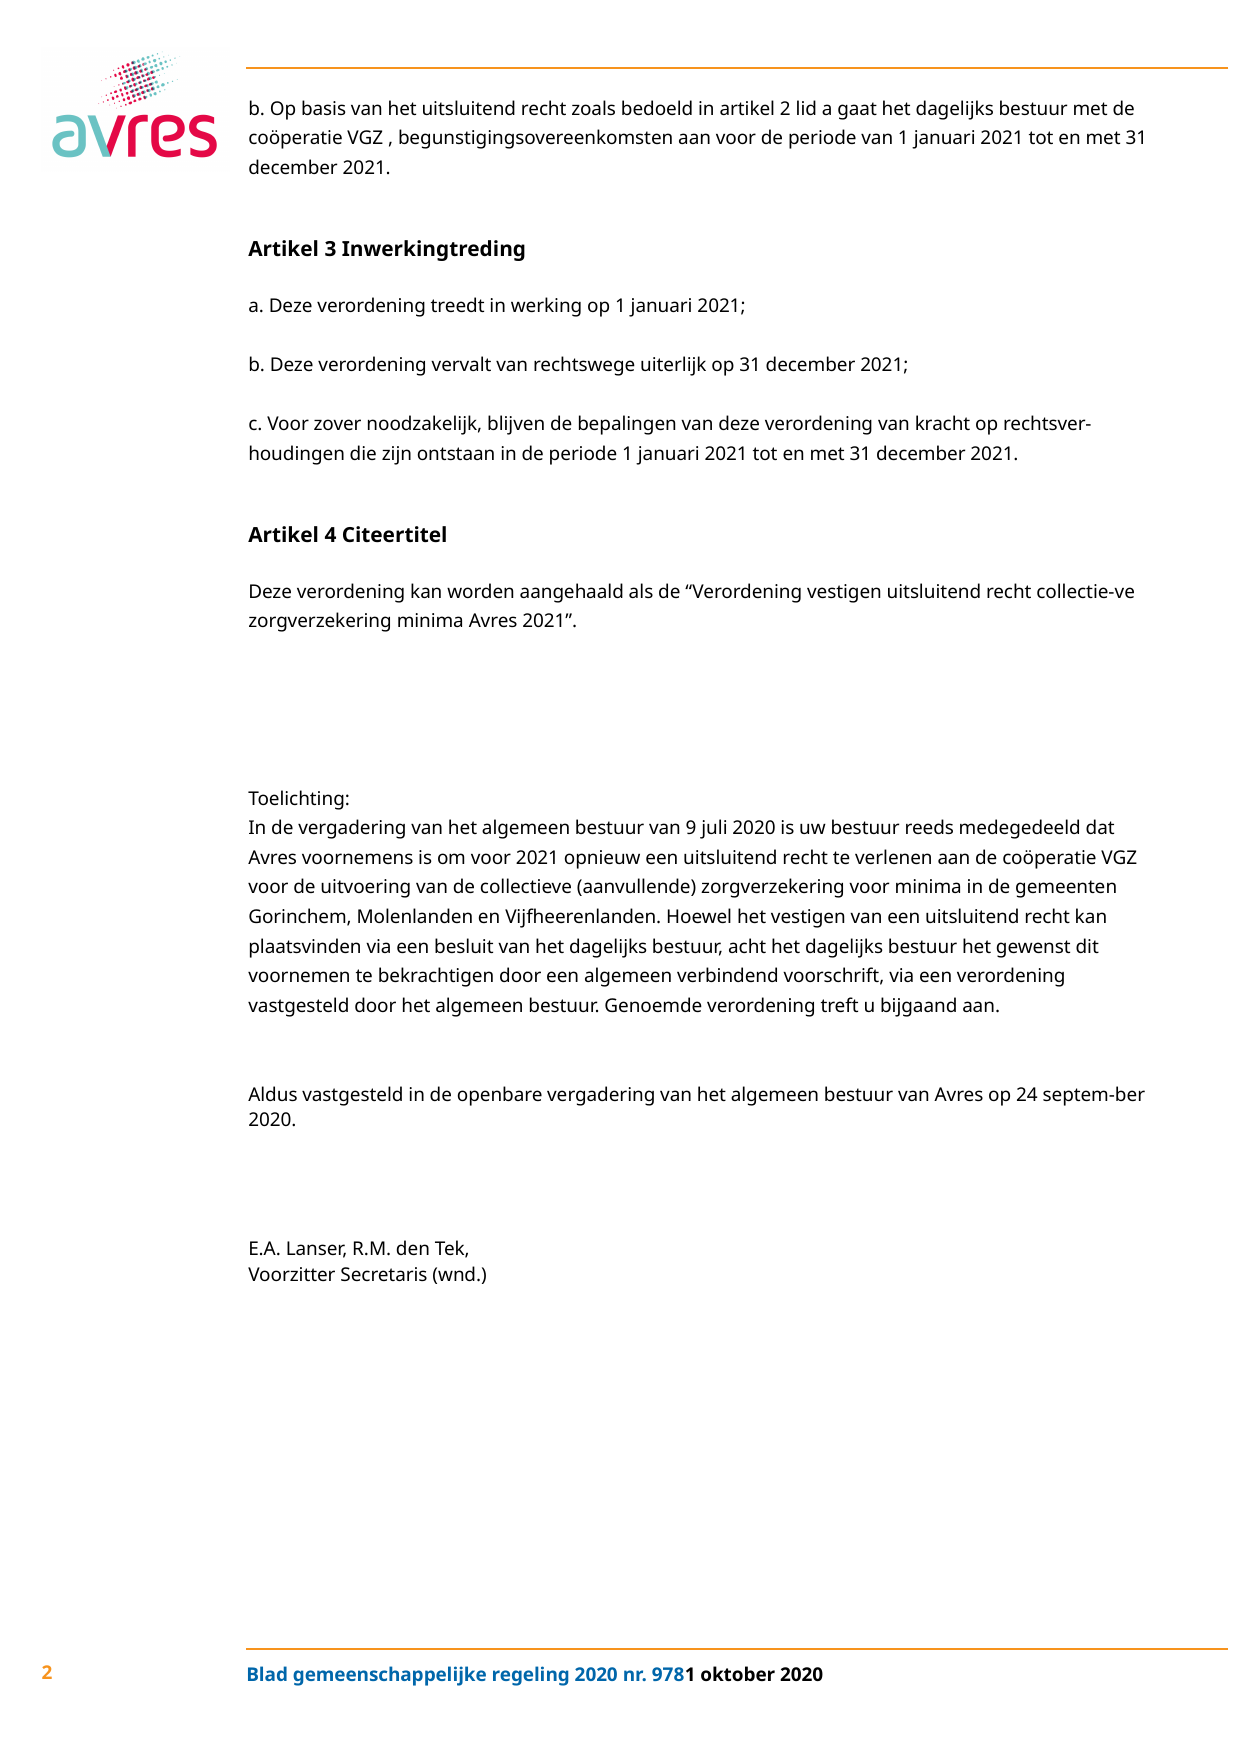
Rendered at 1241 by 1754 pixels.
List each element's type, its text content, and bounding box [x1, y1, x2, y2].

text Artikel 3 Inwerkingtreding [248, 234, 1152, 262]
text E.A. Lanser, R.M. den Tek, [248, 1235, 1152, 1261]
text In de vergadering van het algemeen bestuur van 9 juli 2020 is uw bestuur reeds medegedeeld dat Avres voornemens is om voor 2021 opnieuw een uitsluitend recht te verlenen aan de coöperatie VGZ voor de uitvoering van de collectieve (aanvullende) zorgverzekering voor minima in de gemeenten Gorinchem, Molenlanden en Vijfheerenlanden. Hoewel het vestigen van een uitsluitend recht kan plaatsvinden via een besluit van het dagelijks bestuur, acht het dagelijks bestuur het gewenst dit voornemen te bekrachtigen door een algemeen verbindend voorschrift, via een verordening vastgesteld door het algemeen bestuur. Genoemde verordening treft u bijgaand aan. [248, 814, 1152, 1018]
text Deze verordening kan worden aangehaald als de “Verordening vestigen uitsluitend recht collectie-ve zorgverzekering minima Avres 2021”. [248, 578, 1152, 633]
text Toelichting: [248, 785, 1152, 811]
text Voorzitter Secretaris (wnd.) [248, 1261, 1152, 1287]
text c. Voor zover noodzakelijk, blijven de bepalingen van deze verordening van kracht op rechtsver-houdingen die zijn ontstaan in de periode 1 januari 2021 tot en met 31 december 2021. [248, 410, 1152, 466]
text b. Deze verordening vervalt van rechtswege uiterlijk op 31 december 2021; [248, 351, 1152, 377]
picture [41, 47, 231, 172]
text a. Deze verordening treedt in werking op 1 januari 2021; [248, 292, 1152, 318]
text b. Op basis van het uitsluitend recht zoals bedoeld in artikel 2 lid a gaat het dagelijks bestuur met de coöperatie VGZ , begunstigingsovereenkomsten aan voor de periode van 1 januari 2021 tot en met 31 december 2021. [248, 95, 1152, 180]
text Artikel 4 Citeertitel [248, 520, 1152, 548]
text Aldus vastgesteld in de openbare vergadering van het algemeen bestuur van Avres op 24 septem-ber 2020. [248, 1081, 1152, 1132]
